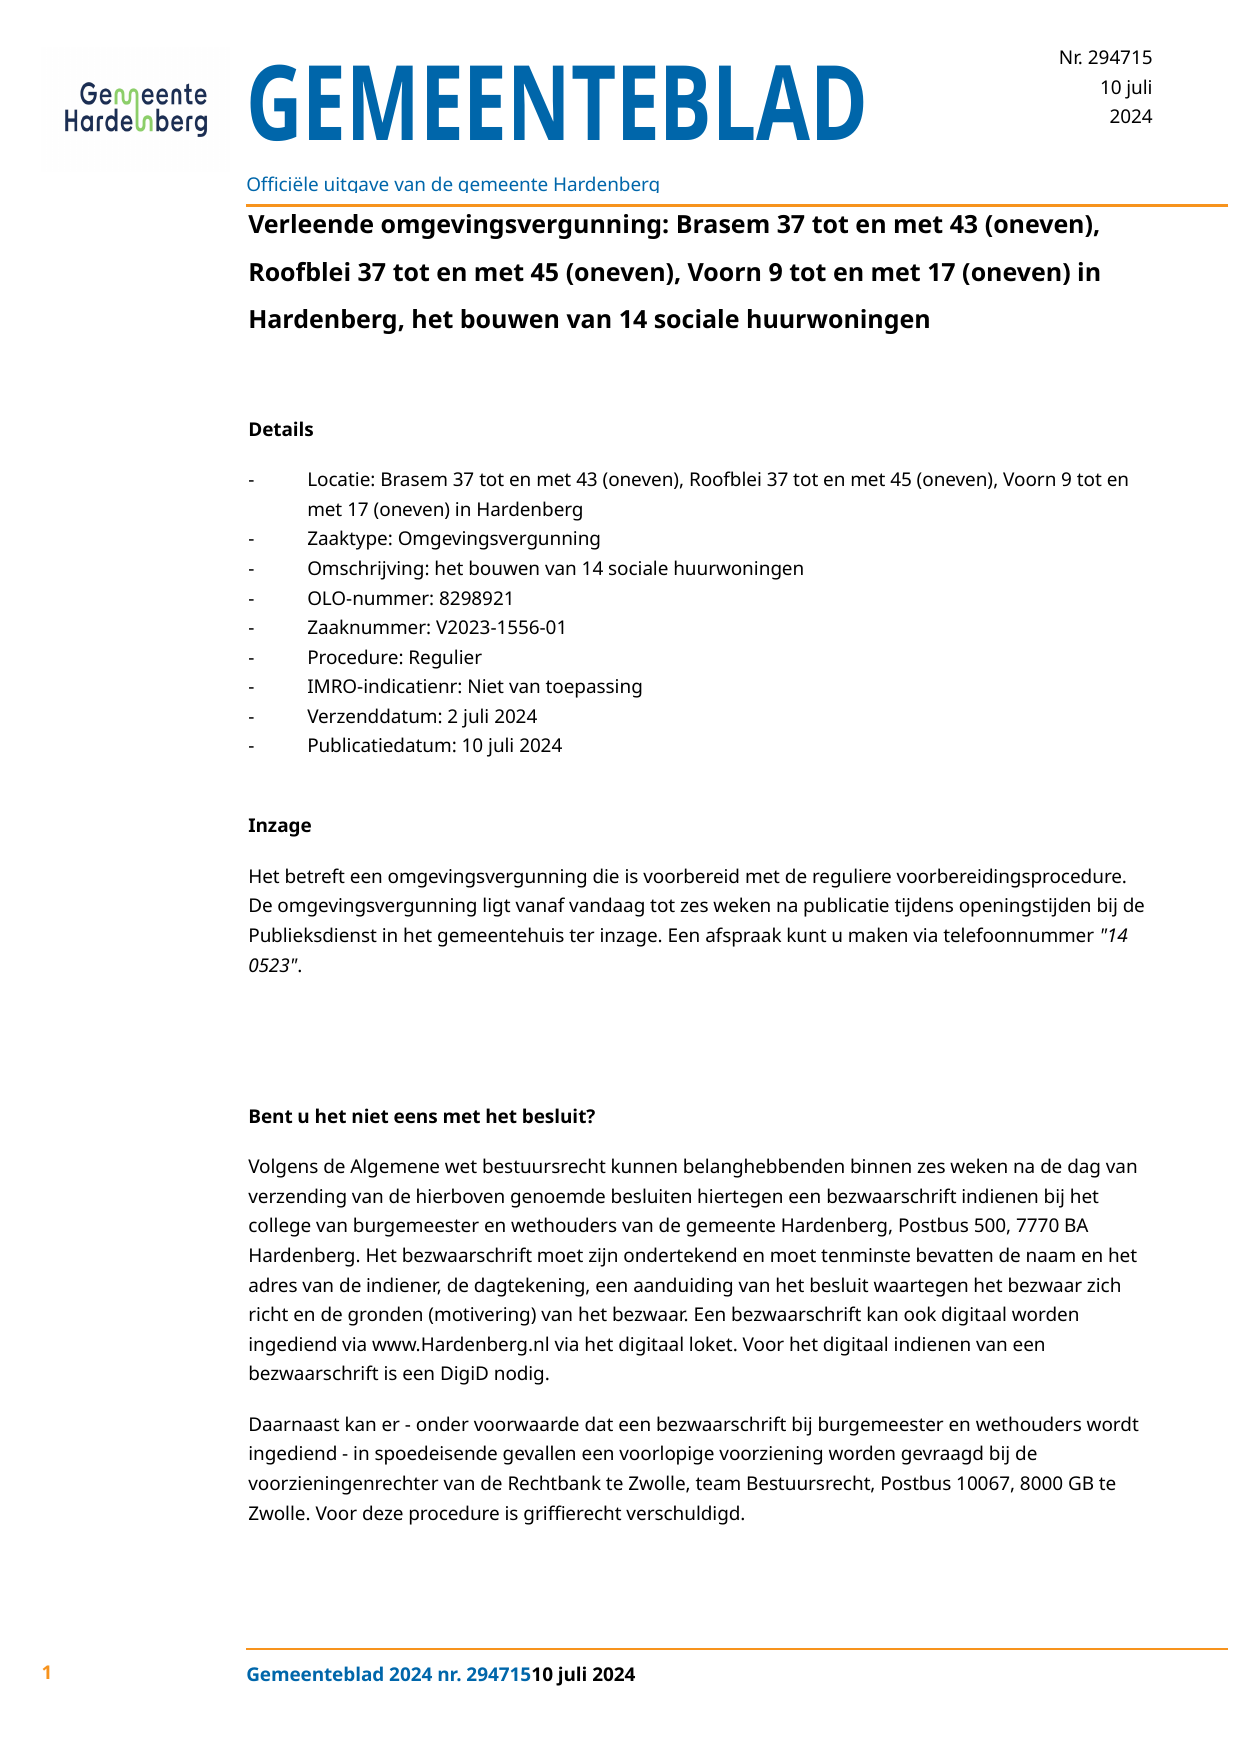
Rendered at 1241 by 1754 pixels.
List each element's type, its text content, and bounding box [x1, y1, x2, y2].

list Publicatiedatum: 10 juli 2024 [248, 733, 1152, 758]
list IMRO-indicatienr: Niet van toepassing [248, 673, 1152, 699]
text Het betreft een omgevingsvergunning die is voorbereid met de reguliere voorbereidingsprocedure. De omgevingsvergunning ligt vanaf vandaag tot zes weken na publicatie tijdens openingstijden bij de Publieksdienst in het gemeentehuis ter inzage. Een afspraak kunt u maken via telefoonnummer "14 0523". [248, 863, 1152, 977]
list Locatie: Brasem 37 tot en met 43 (oneven), Roofblei 37 tot en met 45 (oneven), Voorn 9 tot en met 17 (oneven) in Hardenberg [248, 466, 1152, 522]
list Omschrijving: het bouwen van 14 sociale huurwoningen [248, 555, 1152, 581]
text Verleende omgevingsvergunning: Brasem 37 tot en met 43 (oneven), Roofblei 37 tot en met 45 (oneven), Voorn 9 tot en met 17 (oneven) in Hardenberg, het bouwen van 14 sociale huurwoningen [248, 207, 1152, 336]
list OLO-nummer: 8298921 [248, 585, 1152, 610]
list Zaaktype: Omgevingsvergunning [248, 526, 1152, 551]
text Details [248, 416, 1152, 442]
picture [41, 47, 231, 172]
list Zaaknummer: V2023-1556-01 [248, 614, 1152, 640]
text Bent u het niet eens met het besluit? [248, 1103, 1152, 1129]
text Volgens de Algemene wet bestuursrecht kunnen belanghebbenden binnen zes weken na de dag van verzending van de hierboven genoemde besluiten hiertegen een bezwaarschrift indienen bij het college van burgemeester en wethouders van de gemeente Hardenberg, Postbus 500, 7770 BA Hardenberg. Het bezwaarschrift moet zijn ondertekend en moet tenminste bevatten de naam en het adres van de indiener, de dagtekening, een aanduiding van het besluit waartegen het bezwaar zich richt en de gronden (motivering) van het bezwaar. Een bezwaarschrift kan ook digitaal worden ingediend via www.Hardenberg.nl via het digitaal loket. Voor het digitaal indienen van een bezwaarschrift is een DigiD nodig. [248, 1153, 1152, 1386]
list Verzenddatum: 2 juli 2024 [248, 703, 1152, 729]
text Inzage [248, 813, 1152, 838]
list Procedure: Regulier [248, 644, 1152, 669]
text Daarnaast kan er - onder voorwaarde dat een bezwaarschrift bij burgemeester en wethouders wordt ingediend - in spoedeisende gevallen een voorlopige voorziening worden gevraagd bij de voorzieningenrechter van de Rechtbank te Zwolle, team Bestuursrecht, Postbus 10067, 8000 GB te Zwolle. Voor deze procedure is griffierecht verschuldigd. [248, 1411, 1152, 1525]
